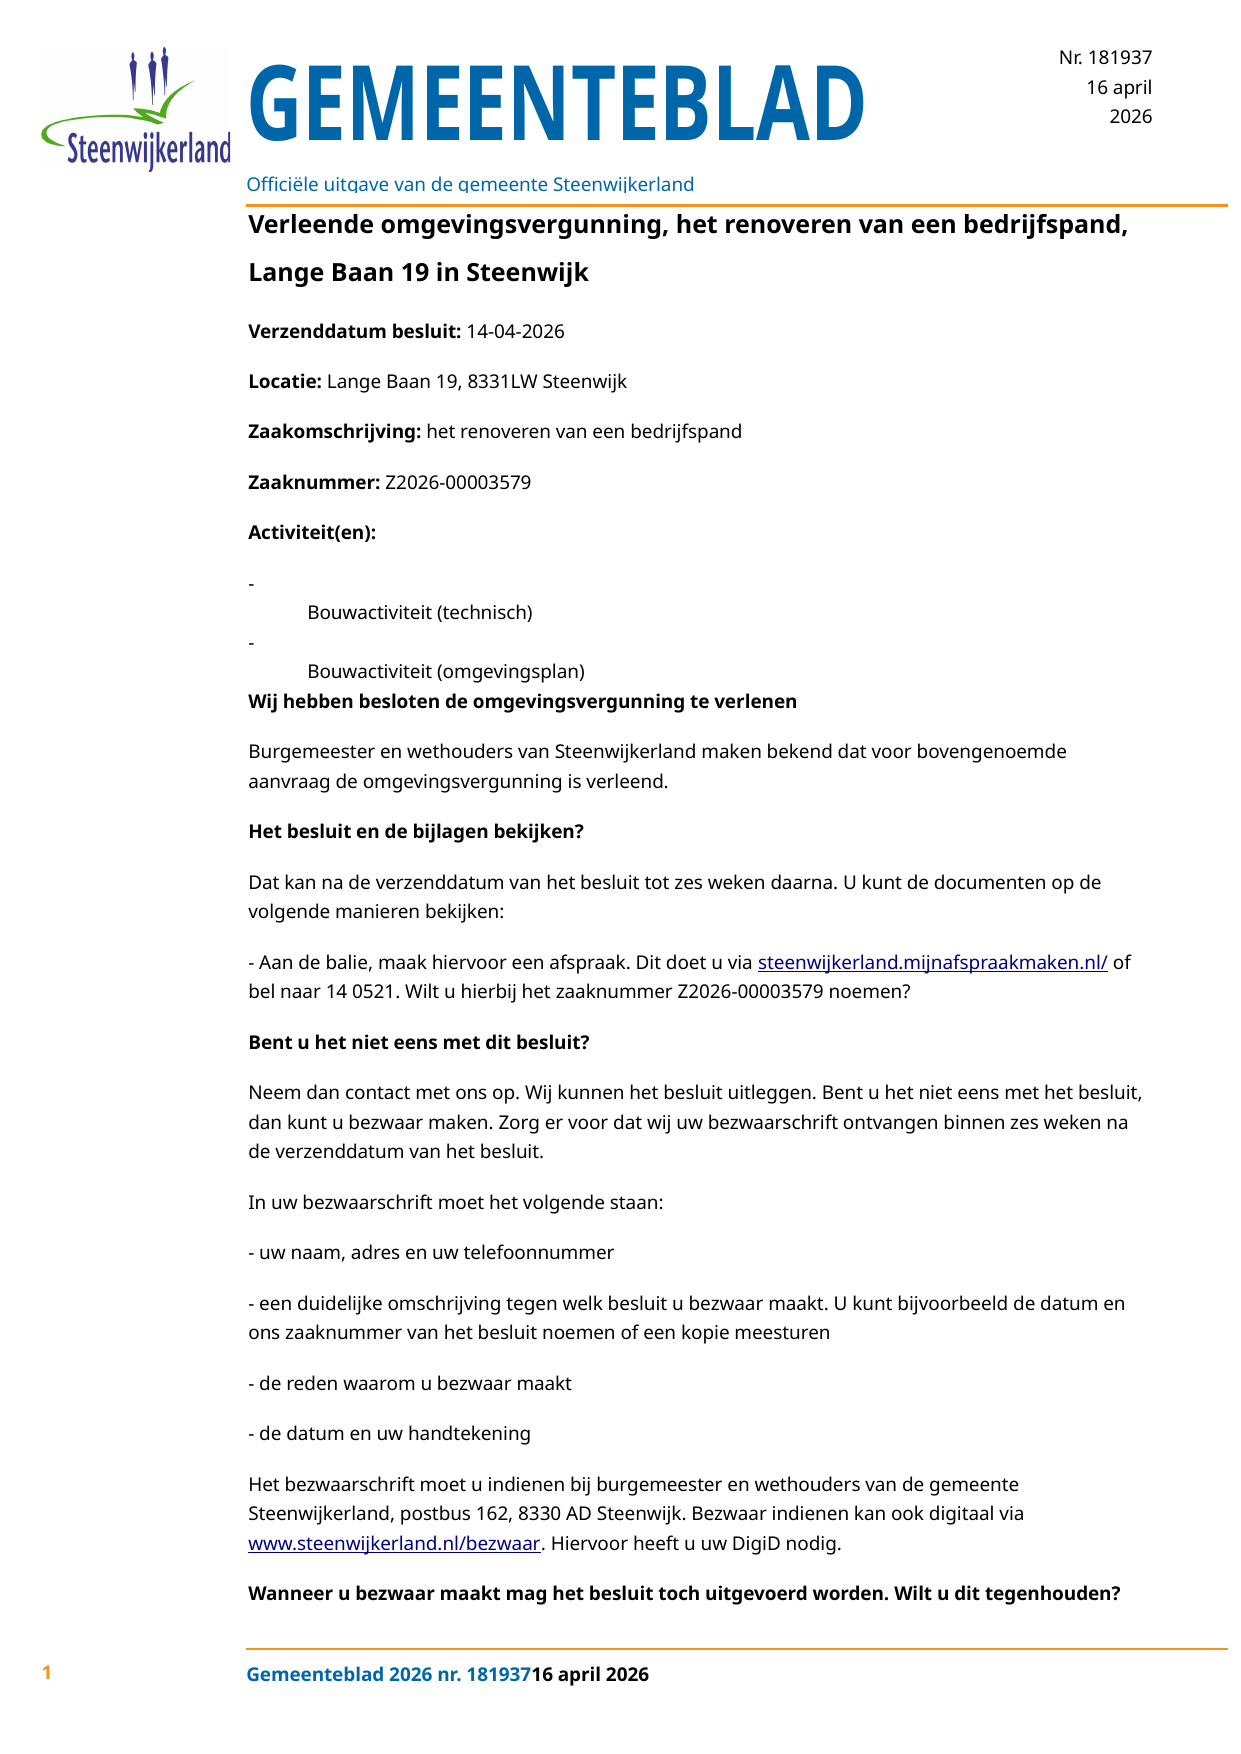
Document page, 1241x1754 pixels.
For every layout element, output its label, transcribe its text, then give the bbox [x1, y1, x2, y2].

list Bouwactiviteit (omgevingsplan) [248, 659, 1152, 684]
text Burgemeester en wethouders van Steenwijkerland maken bekend dat voor bovengenoemde aanvraag de omgevingsvergunning is verleend. [248, 739, 1152, 794]
text - uw naam, adres en uw telefoonnummer [248, 1239, 1152, 1265]
text Dat kan na de verzenddatum van het besluit tot zes weken daarna. U kunt de documenten op de volgende manieren bekijken: [248, 869, 1152, 924]
picture [41, 47, 231, 172]
text - een duidelijke omschrijving tegen welk besluit u bezwaar maakt. U kunt bijvoorbeeld de datum en ons zaaknummer van het besluit noemen of een kopie meesturen [248, 1290, 1152, 1345]
list Bouwactiviteit (technisch) [248, 599, 1152, 625]
text - Aan de balie, maak hiervoor een afspraak. Dit doet u via steenwijkerland.mijnafspraakmaken.nl/ of bel naar 14 0521. Wilt u hierbij het zaaknummer Z2026-00003579 noemen? [248, 949, 1152, 1004]
text Zaaknummer: Z2026-00003579 [248, 469, 1152, 495]
text Wij hebben besloten de omgevingsvergunning te verlenen [248, 688, 1152, 714]
text Wanneer u bezwaar maakt mag het besluit toch uitgevoerd worden. Wilt u dit tegenhouden? [248, 1580, 1152, 1606]
text Locatie: Lange Baan 19, 8331LW Steenwijk [248, 368, 1152, 394]
text - de datum en uw handtekening [248, 1420, 1152, 1446]
text Verzenddatum besluit: 14-04-2026 [248, 318, 1152, 344]
text - de reden waarom u bezwaar maakt [248, 1370, 1152, 1396]
text Bent u het niet eens met dit besluit? [248, 1029, 1152, 1055]
text Het besluit en de bijlagen bekijken? [248, 819, 1152, 844]
text Zaakomschrijving: het renoveren van een bedrijfspand [248, 419, 1152, 444]
text Neem dan contact met ons op. Wij kunnen het besluit uitleggen. Bent u het niet eens met het besluit, dan kunt u bezwaar maken. Zorg er voor dat wij uw bezwaarschrift ontvangen binnen zes weken na de verzenddatum van het besluit. [248, 1079, 1152, 1164]
text Activiteit(en): [248, 519, 1152, 545]
text Het bezwaarschrift moet u indienen bij burgemeester en wethouders van de gemeente Steenwijkerland, postbus 162, 8330 AD Steenwijk. Bezwaar indienen kan ook digitaal via www.steenwijkerland.nl/bezwaar. Hiervoor heeft u uw DigiD nodig. [248, 1471, 1152, 1556]
text In uw bezwaarschrift moet het volgende staan: [248, 1189, 1152, 1215]
text Verleende omgevingsvergunning, het renoveren van een bedrijfspand, Lange Baan 19 in Steenwijk [248, 207, 1152, 288]
